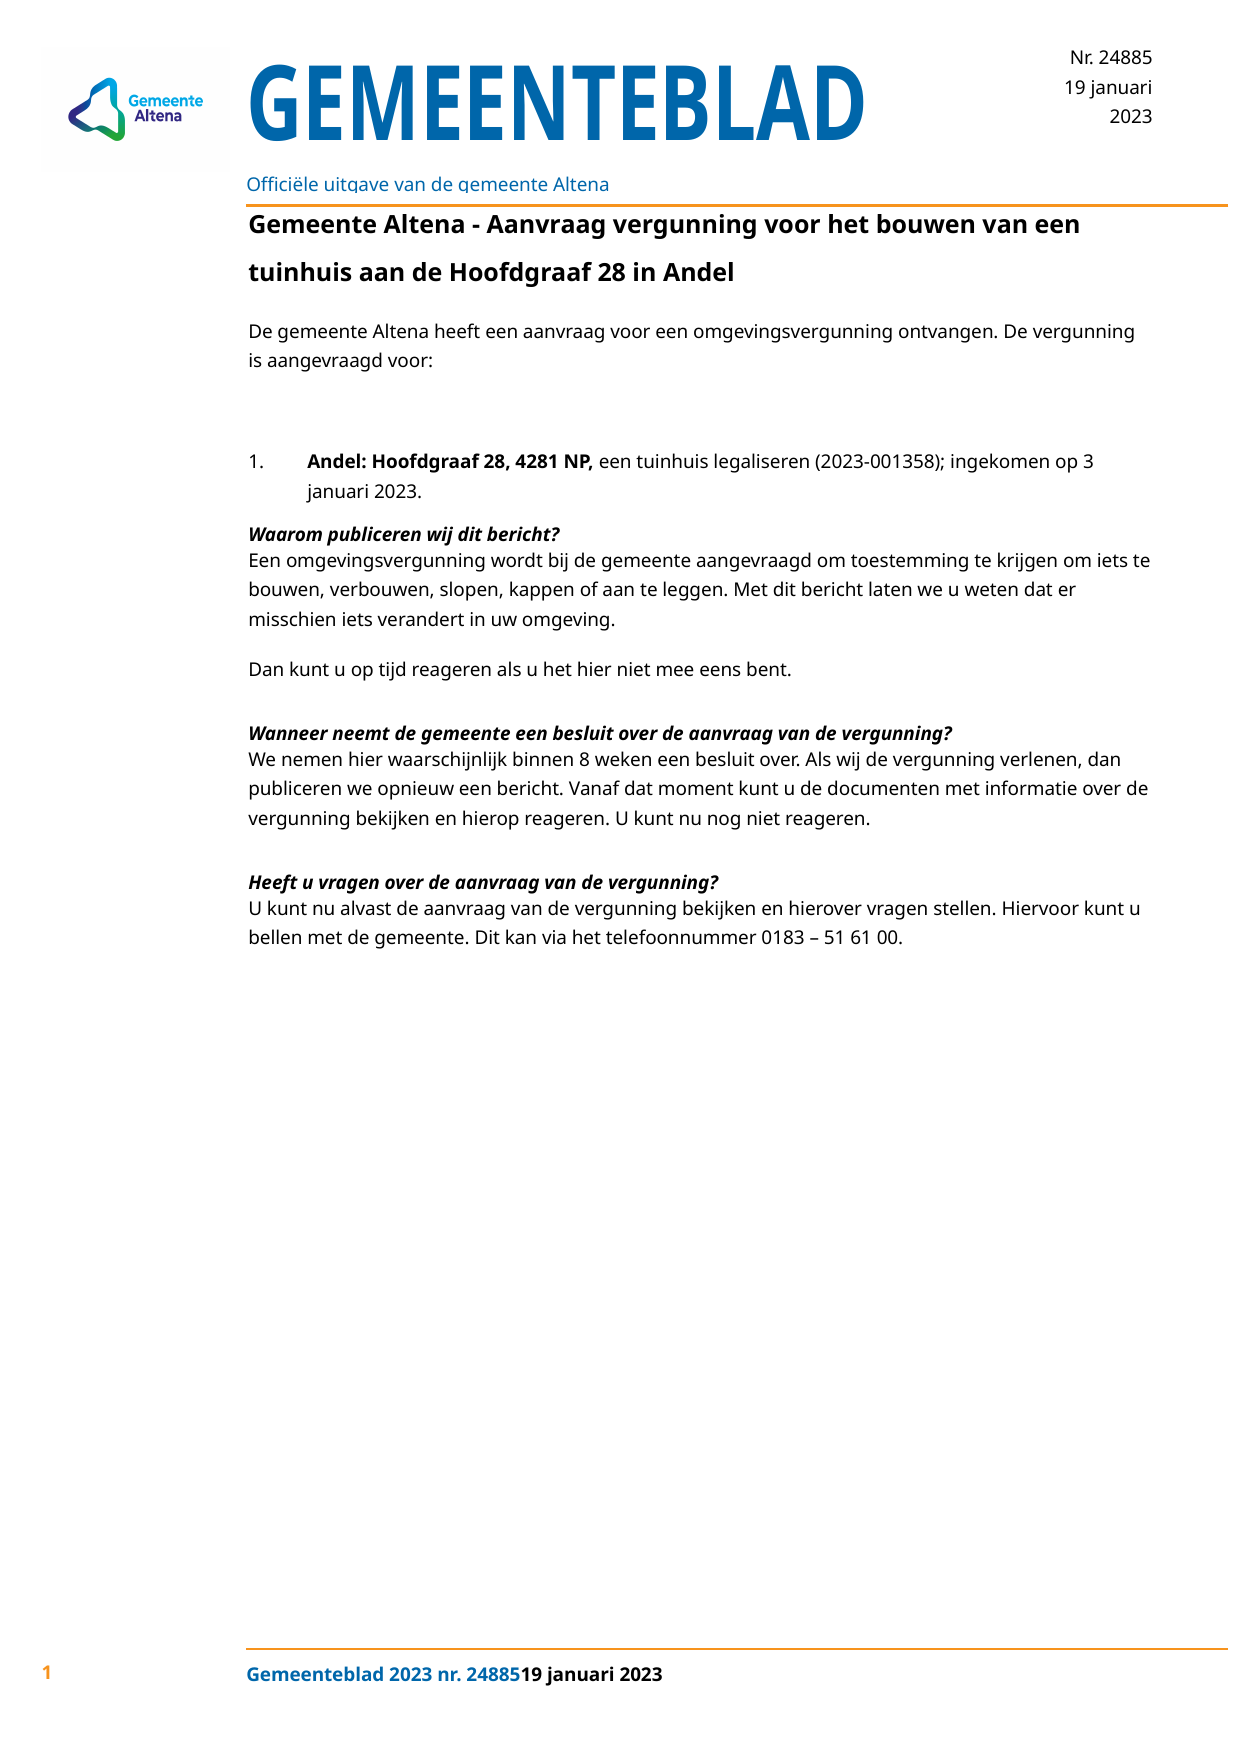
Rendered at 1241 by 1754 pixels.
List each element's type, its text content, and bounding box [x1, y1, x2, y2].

text We nemen hier waarschijnlijk binnen 8 weken een besluit over. Als wij de vergunning verlenen, dan publiceren we opnieuw een bericht. Vanaf dat moment kunt u de documenten met informatie over de vergunning bekijken en hierop reageren. U kunt nu nog niet reageren. [248, 746, 1152, 831]
text Dan kunt u op tijd reageren als u het hier niet mee eens bent. [248, 656, 1152, 682]
picture [41, 47, 231, 172]
text Waarom publiceren wij dit bericht? [248, 521, 1152, 547]
text De gemeente Altena heeft een aanvraag voor een omgevingsvergunning ontvangen. De vergunning is aangevraagd voor: [248, 318, 1152, 373]
text Heeft u vragen over de aanvraag van de vergunning? [248, 869, 1152, 895]
text Gemeente Altena - Aanvraag vergunning voor het bouwen van een tuinhuis aan de Hoofdgraaf 28 in Andel [248, 207, 1152, 288]
text U kunt nu alvast de aanvraag van de vergunning bekijken en hierover vragen stellen. Hiervoor kunt u bellen met de gemeente. Dit kan via het telefoonnummer 0183 – 51 61 00. [248, 895, 1152, 950]
list Andel: Hoofdgraaf 28, 4281 NP, een tuinhuis legaliseren (2023-001358); ingekomen op 3 januari 2023. [248, 448, 1152, 504]
text Wanneer neemt de gemeente een besluit over de aanvraag van de vergunning? [248, 720, 1152, 746]
text Een omgevingsvergunning wordt bij de gemeente aangevraagd om toestemming te krijgen om iets te bouwen, verbouwen, slopen, kappen of aan te leggen. Met dit bericht laten we u weten dat er misschien iets verandert in uw omgeving. [248, 547, 1152, 632]
